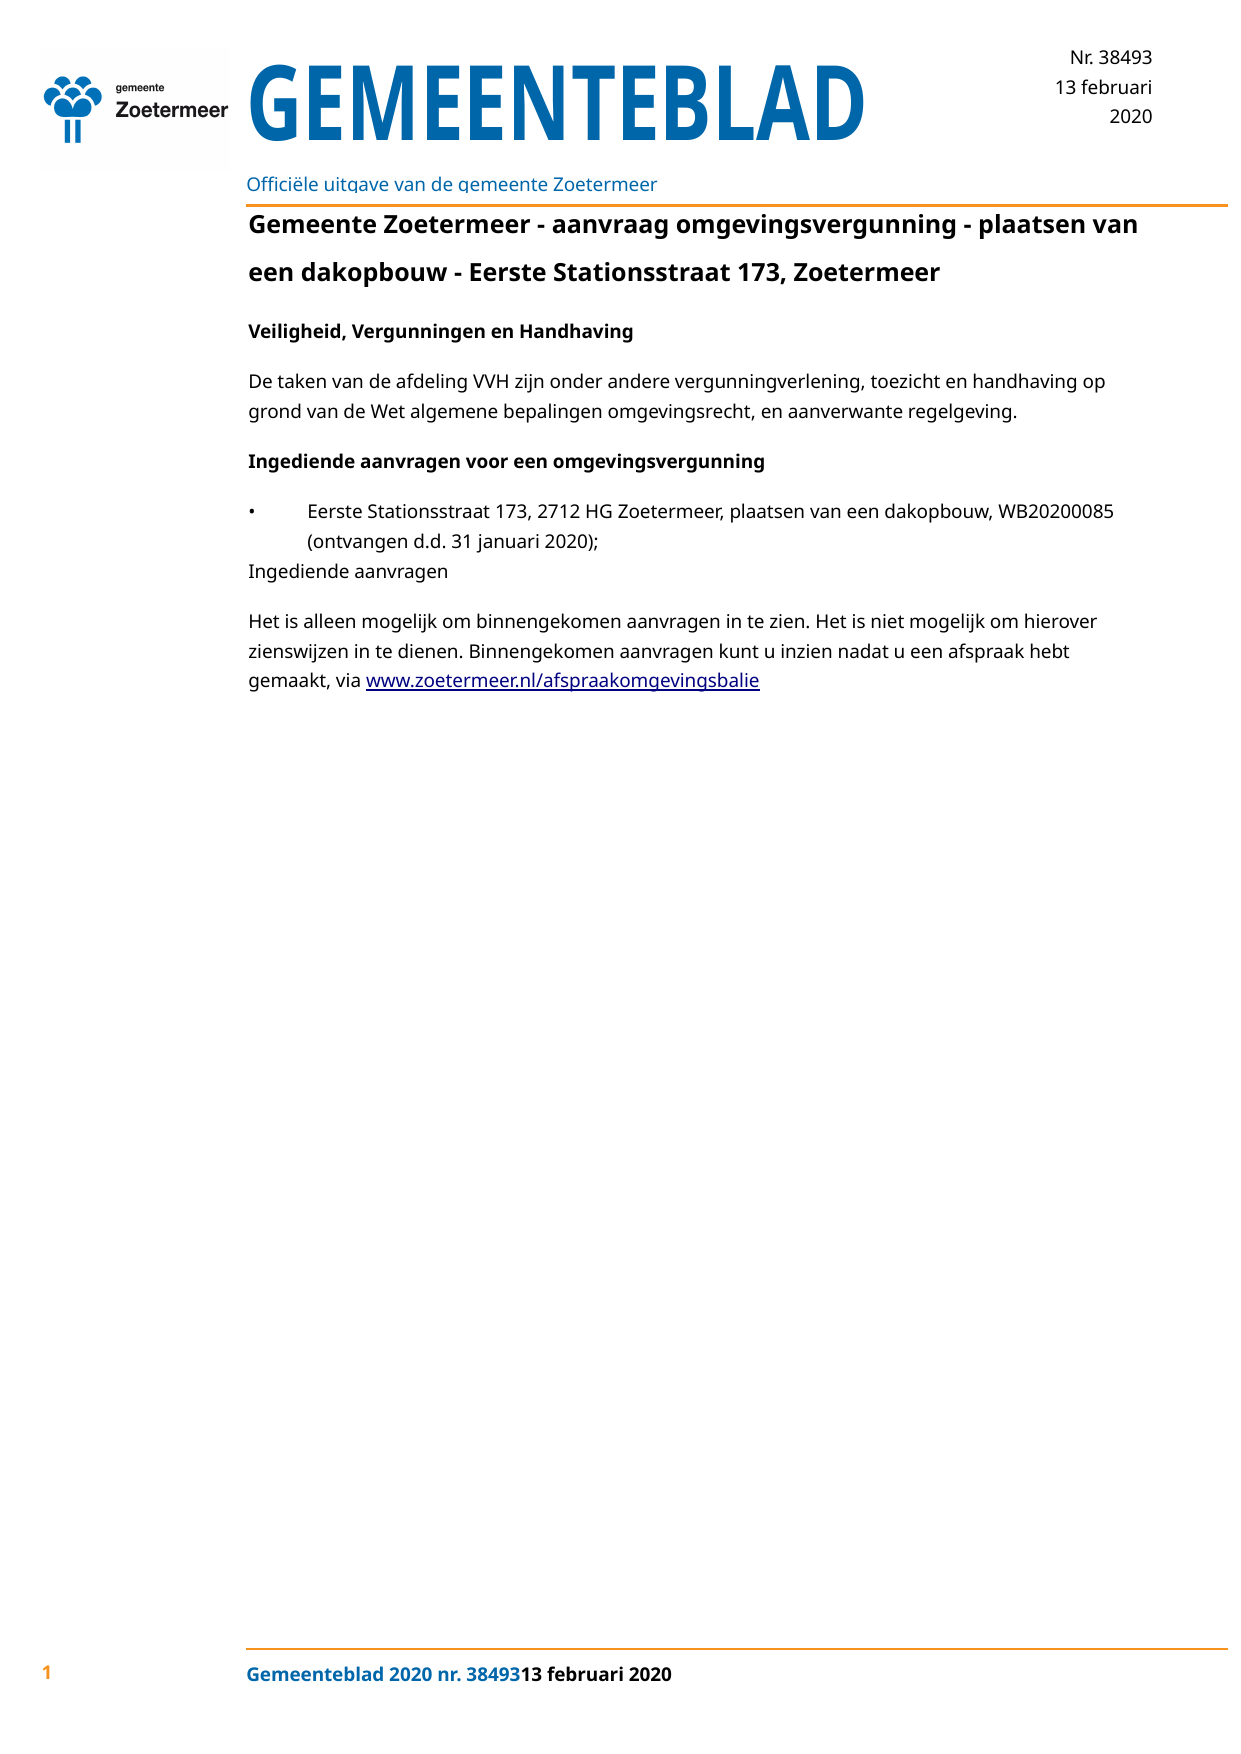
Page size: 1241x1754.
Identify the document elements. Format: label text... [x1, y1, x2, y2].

text Ingediende aanvragen [248, 558, 1152, 584]
picture [41, 47, 231, 172]
text Gemeente Zoetermeer - aanvraag omgevingsvergunning - plaatsen van een dakopbouw - Eerste Stationsstraat 173, Zoetermeer [248, 207, 1152, 288]
text Het is alleen mogelijk om binnengekomen aanvragen in te zien. Het is niet mogelijk om hierover zienswijzen in te dienen. Binnengekomen aanvragen kunt u inzien nadat u een afspraak hebt gemaakt, via www.zoetermeer.nl/afspraakomgevingsbalie [248, 608, 1152, 693]
text De taken van de afdeling VVH zijn onder andere vergunningverlening, toezicht en handhaving op grond van de Wet algemene bepalingen omgevingsrecht, en aanverwante regelgeving. [248, 368, 1152, 424]
text Ingediende aanvragen voor een omgevingsvergunning [248, 448, 1152, 474]
text Veiligheid, Vergunningen en Handhaving [248, 318, 1152, 344]
list Eerste Stationsstraat 173, 2712 HG Zoetermeer, plaatsen van een dakopbouw, WB20200085 (ontvangen d.d. 31 januari 2020); [248, 499, 1152, 554]
